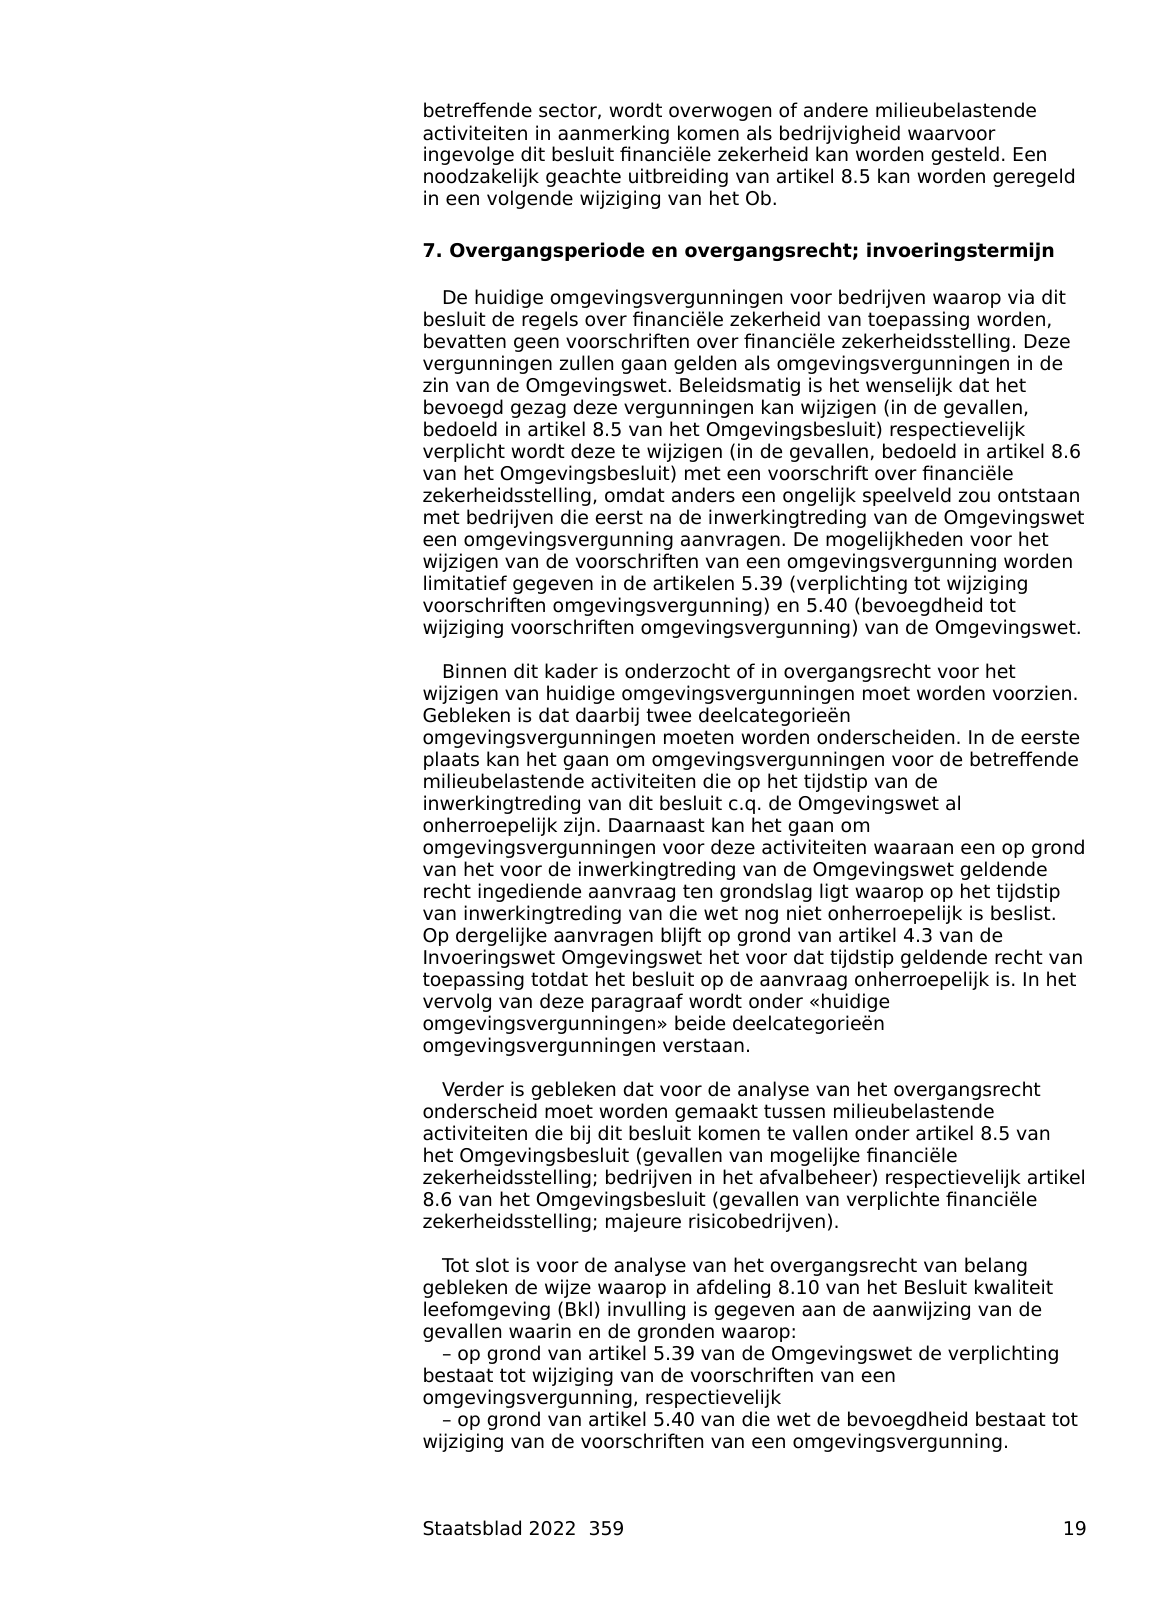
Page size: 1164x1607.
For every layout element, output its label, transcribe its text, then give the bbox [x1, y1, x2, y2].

subtitle 7. Overgangsperiode en overgangsrecht; invoeringstermijn [422, 240, 1087, 262]
text Verder is gebleken dat voor de analyse van het overgangsrecht onderscheid moet worden gemaakt tussen milieubelastende activiteiten die bij dit besluit komen te vallen onder artikel 8.5 van het Omgevingsbesluit (gevallen van mogelijke financiële zekerheidsstelling; bedrijven in het afvalbeheer) respectievelijk artikel 8.6 van het Omgevingsbesluit (gevallen van verplichte financiële zekerheidsstelling; majeure risicobedrijven). [422, 1079, 1087, 1233]
text Tot slot is voor de analyse van het overgangsrecht van belang gebleken de wijze waarop in afdeling 8.10 van het Besluit kwaliteit leefomgeving (Bkl) invulling is gegeven aan de aanwijzing van de gevallen waarin en de gronden waarop: [422, 1255, 1087, 1343]
text De huidige omgevingsvergunningen voor bedrijven waarop via dit besluit de regels over financiële zekerheid van toepassing worden, bevatten geen voorschriften over financiële zekerheidsstelling. Deze vergunningen zullen gaan gelden als omgevingsvergunningen in de zin van de Omgevingswet. Beleidsmatig is het wenselijk dat het bevoegd gezag deze vergunningen kan wijzigen (in de gevallen, bedoeld in artikel 8.5 van het Omgevingsbesluit) respectievelijk verplicht wordt deze te wijzigen (in de gevallen, bedoeld in artikel 8.6 van het Omgevingsbesluit) met een voorschrift over financiële zekerheidsstelling, omdat anders een ongelijk speelveld zou ontstaan met bedrijven die eerst na de inwerkingtreding van de Omgevingswet een omgevingsvergunning aanvragen. De mogelijkheden voor het wijzigen van de voorschriften van een omgevingsvergunning worden limitatief gegeven in de artikelen 5.39 (verplichting tot wijziging voorschriften omgevingsvergunning) en 5.40 (bevoegdheid tot wijziging voorschriften omgevingsvergunning) van de Omgevingswet. [422, 287, 1087, 639]
text – op grond van artikel 5.39 van de Omgevingswet de verplichting bestaat tot wijziging van de voorschriften van een omgevingsvergunning, respectievelijk [422, 1343, 1087, 1409]
text betreffende sector, wordt overwogen of andere milieubelastende activiteiten in aanmerking komen als bedrijvigheid waarvoor ingevolge dit besluit financiële zekerheid kan worden gesteld. Een noodzakelijk geachte uitbreiding van artikel 8.5 kan worden geregeld in een volgende wijziging van het Ob. [422, 100, 1087, 210]
text Binnen dit kader is onderzocht of in overgangsrecht voor het wijzigen van huidige omgevingsvergunningen moet worden voorzien. Gebleken is dat daarbij twee deelcategorieën omgevingsvergunningen moeten worden onderscheiden. In de eerste plaats kan het gaan om omgevingsvergunningen voor de betreffende milieubelastende activiteiten die op het tijdstip van de inwerkingtreding van dit besluit c.q. de Omgevingswet al onherroepelijk zijn. Daarnaast kan het gaan om omgevingsvergunningen voor deze activiteiten waaraan een op grond van het voor de inwerkingtreding van de Omgevingswet geldende recht ingediende aanvraag ten grondslag ligt waarop op het tijdstip van inwerkingtreding van die wet nog niet onherroepelijk is beslist. Op dergelijke aanvragen blijft op grond van artikel 4.3 van de Invoeringswet Omgevingswet het voor dat tijdstip geldende recht van toepassing totdat het besluit op de aanvraag onherroepelijk is. In het vervolg van deze paragraaf wordt onder «huidige omgevingsvergunningen» beide deelcategorieën omgevingsvergunningen verstaan. [422, 661, 1087, 1057]
text – op grond van artikel 5.40 van die wet de bevoegdheid bestaat tot wijziging van de voorschriften van een omgevingsvergunning. [422, 1409, 1087, 1453]
